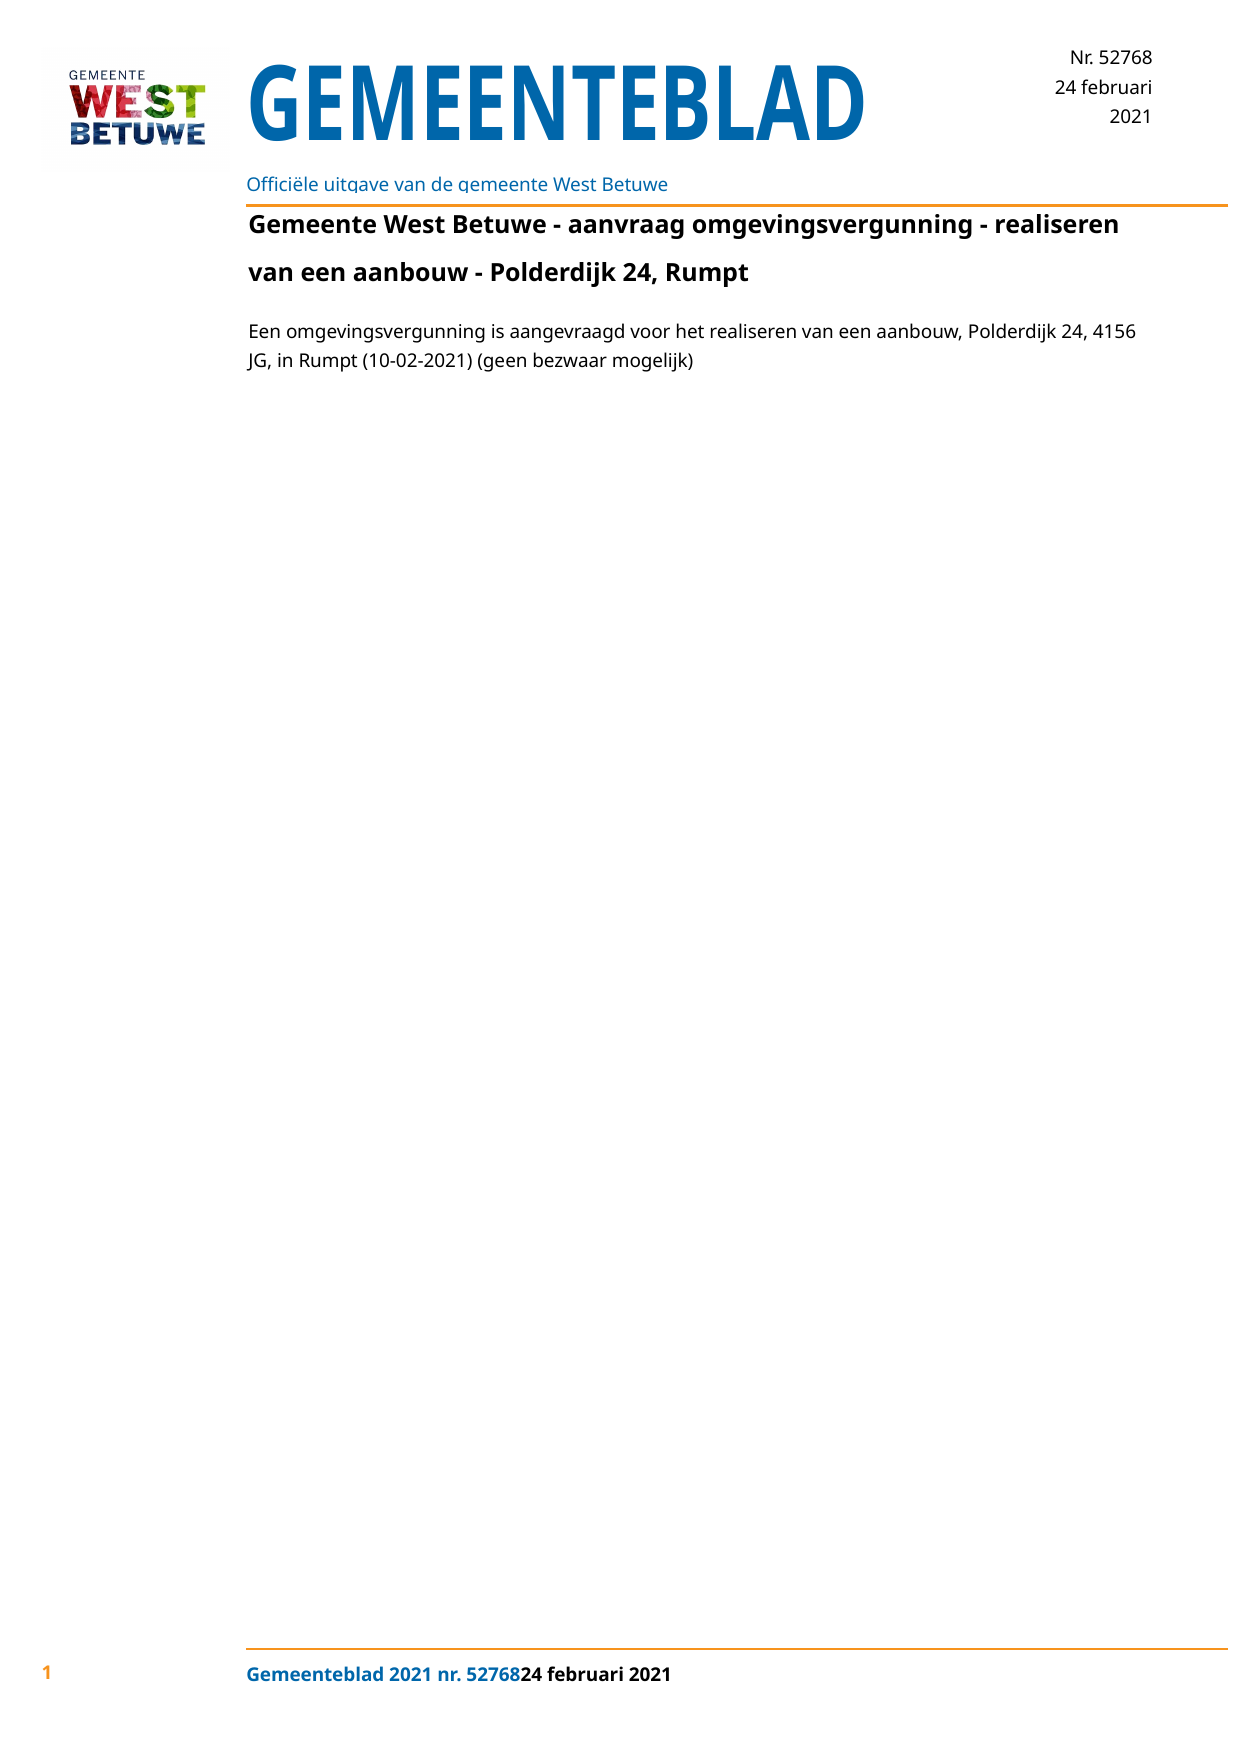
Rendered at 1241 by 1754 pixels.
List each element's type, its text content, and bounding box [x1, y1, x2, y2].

picture [41, 47, 231, 172]
text Een omgevingsvergunning is aangevraagd voor het realiseren van een aanbouw, Polderdijk 24, 4156 JG, in Rumpt (10-02-2021) (geen bezwaar mogelijk) [248, 318, 1152, 373]
text Gemeente West Betuwe - aanvraag omgevingsvergunning - realiseren van een aanbouw - Polderdijk 24, Rumpt [248, 207, 1152, 288]
